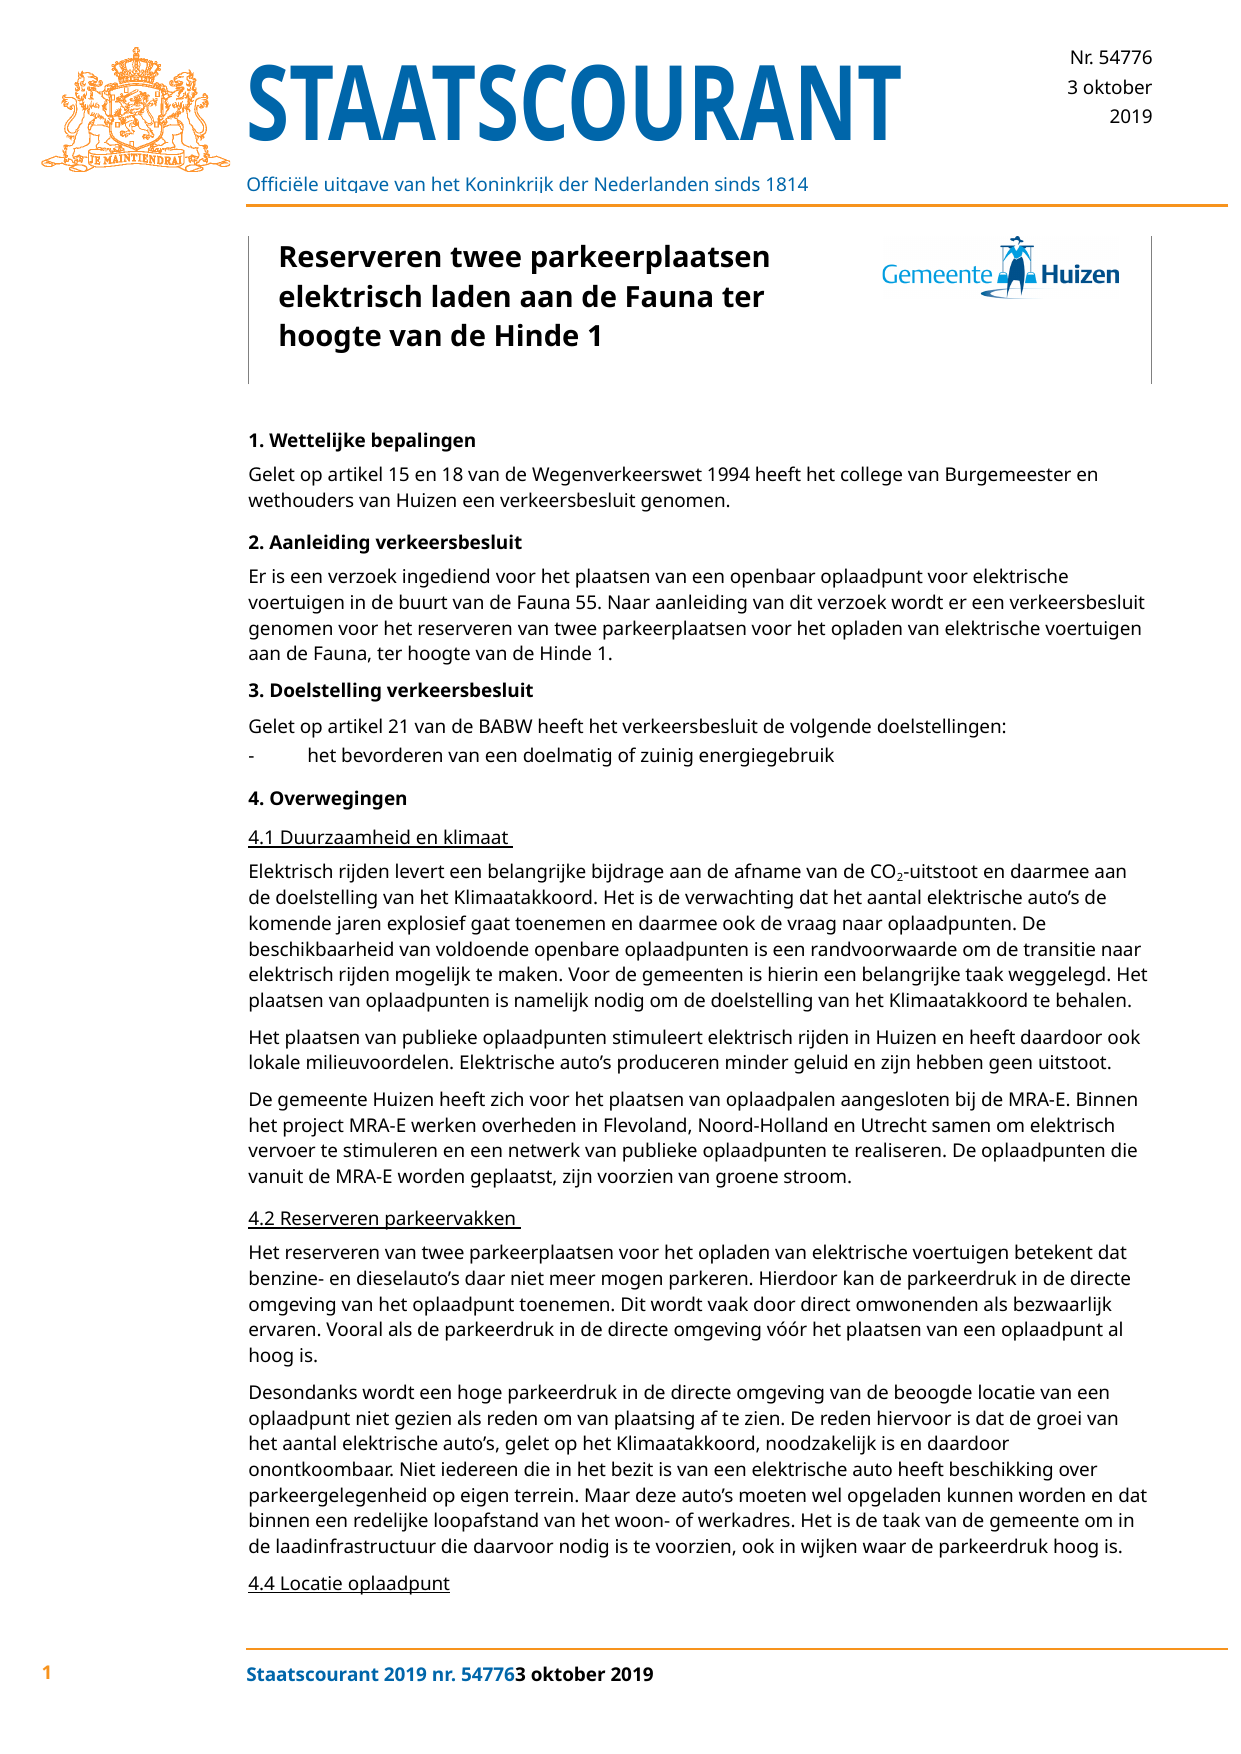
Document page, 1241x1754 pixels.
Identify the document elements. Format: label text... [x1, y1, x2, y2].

text 4. Overwegingen [248, 785, 1152, 811]
text De gemeente Huizen heeft zich voor het plaatsen van oplaadpalen aangesloten bij de MRA-E. Binnen het project MRA-E werken overheden in Flevoland, Noord-Holland en Utrecht samen om elektrisch vervoer te stimuleren en een netwerk van publieke oplaadpunten te realiseren. De oplaadpunten die vanuit de MRA-E worden geplaatst, zijn voorzien van groene stroom. [248, 1086, 1152, 1189]
text 4.4 Locatie oplaadpunt [248, 1570, 1152, 1596]
picture [41, 47, 231, 172]
text Er is een verzoek ingediend voor het plaatsen van een openbaar oplaadpunt voor elektrische voertuigen in de buurt van de Fauna 55. Naar aanleiding van dit verzoek wordt er een verkeersbesluit genomen voor het reserveren van twee parkeerplaatsen voor het opladen van elektrische voertuigen aan de Fauna, ter hoogte van de Hinde 1. [248, 563, 1152, 666]
list het bevorderen van een doelmatig of zuinig energiegebruik [248, 742, 1152, 768]
text Het reserveren van twee parkeerplaatsen voor het opladen van elektrische voertuigen betekent dat benzine- en dieselauto’s daar niet meer mogen parkeren. Hierdoor kan de parkeerdruk in de directe omgeving van het oplaadpunt toenemen. Dit wordt vaak door direct omwonenden als bezwaarlijk ervaren. Vooral als de parkeerdruk in de directe omgeving vóór het plaatsen van een oplaadpunt al hoog is. [248, 1239, 1152, 1368]
text 1. Wettelijke bepalingen [248, 427, 1152, 453]
text Elektrisch rijden levert een belangrijke bijdrage aan de afname van de CO2-uitstoot en daarmee aan de doelstelling van het Klimaatakkoord. Het is de verwachting dat het aantal elektrische auto’s de komende jaren explosief gaat toenemen en daarmee ook de vraag naar oplaadpunten. De beschikbaarheid van voldoende openbare oplaadpunten is een randvoorwaarde om de transitie naar elektrisch rijden mogelijk te maken. Voor de gemeenten is hierin een belangrijke taak weggelegd. Het plaatsen van oplaadpunten is namelijk nodig om de doelstelling van het Klimaatakkoord te behalen. [248, 858, 1152, 1013]
table_header Reserveren twee parkeerplaatsen elektrisch laden aan de Fauna ter hoogte van de Hinde 1 [249, 236, 850, 384]
text Gelet op artikel 21 van de BABW heeft het verkeersbesluit de volgende doelstellingen: [248, 714, 1152, 739]
text Desondanks wordt een hoge parkeerdruk in de directe omgeving van de beoogde locatie van een oplaadpunt niet gezien als reden om van plaatsing af te zien. De reden hiervoor is dat de groei van het aantal elektrische auto’s, gelet op het Klimaatakkoord, noodzakelijk is en daardoor onontkoombaar. Niet iedereen die in het bezit is van een elektrische auto heeft beschikking over parkeergelegenheid op eigen terrein. Maar deze auto’s moeten wel opgeladen kunnen worden en dat binnen een redelijke loopafstand van het woon- of werkadres. Het is de taak van de gemeente om in de laadinfrastructuur die daarvoor nodig is te voorzien, ook in wijken waar de parkeerdruk hoog is. [248, 1379, 1152, 1559]
text 4.1 Duurzaamheid en klimaat [248, 824, 1152, 850]
text 4.2 Reserveren parkeervakken [248, 1205, 1152, 1231]
text Gelet op artikel 15 en 18 van de Wegenverkeerswet 1994 heeft het college van Burgemeester en wethouders van Huizen een verkeersbesluit genomen. [248, 462, 1152, 513]
table_header [850, 236, 1151, 384]
picture [882, 236, 1119, 299]
text 3. Doelstelling verkeersbesluit [248, 677, 1152, 703]
text 2. Aanleiding verkeersbesluit [248, 529, 1152, 555]
text Het plaatsen van publieke oplaadpunten stimuleert elektrisch rijden in Huizen en heeft daardoor ook lokale milieuvoordelen. Elektrische auto’s produceren minder geluid en zijn hebben geen uitstoot. [248, 1024, 1152, 1075]
